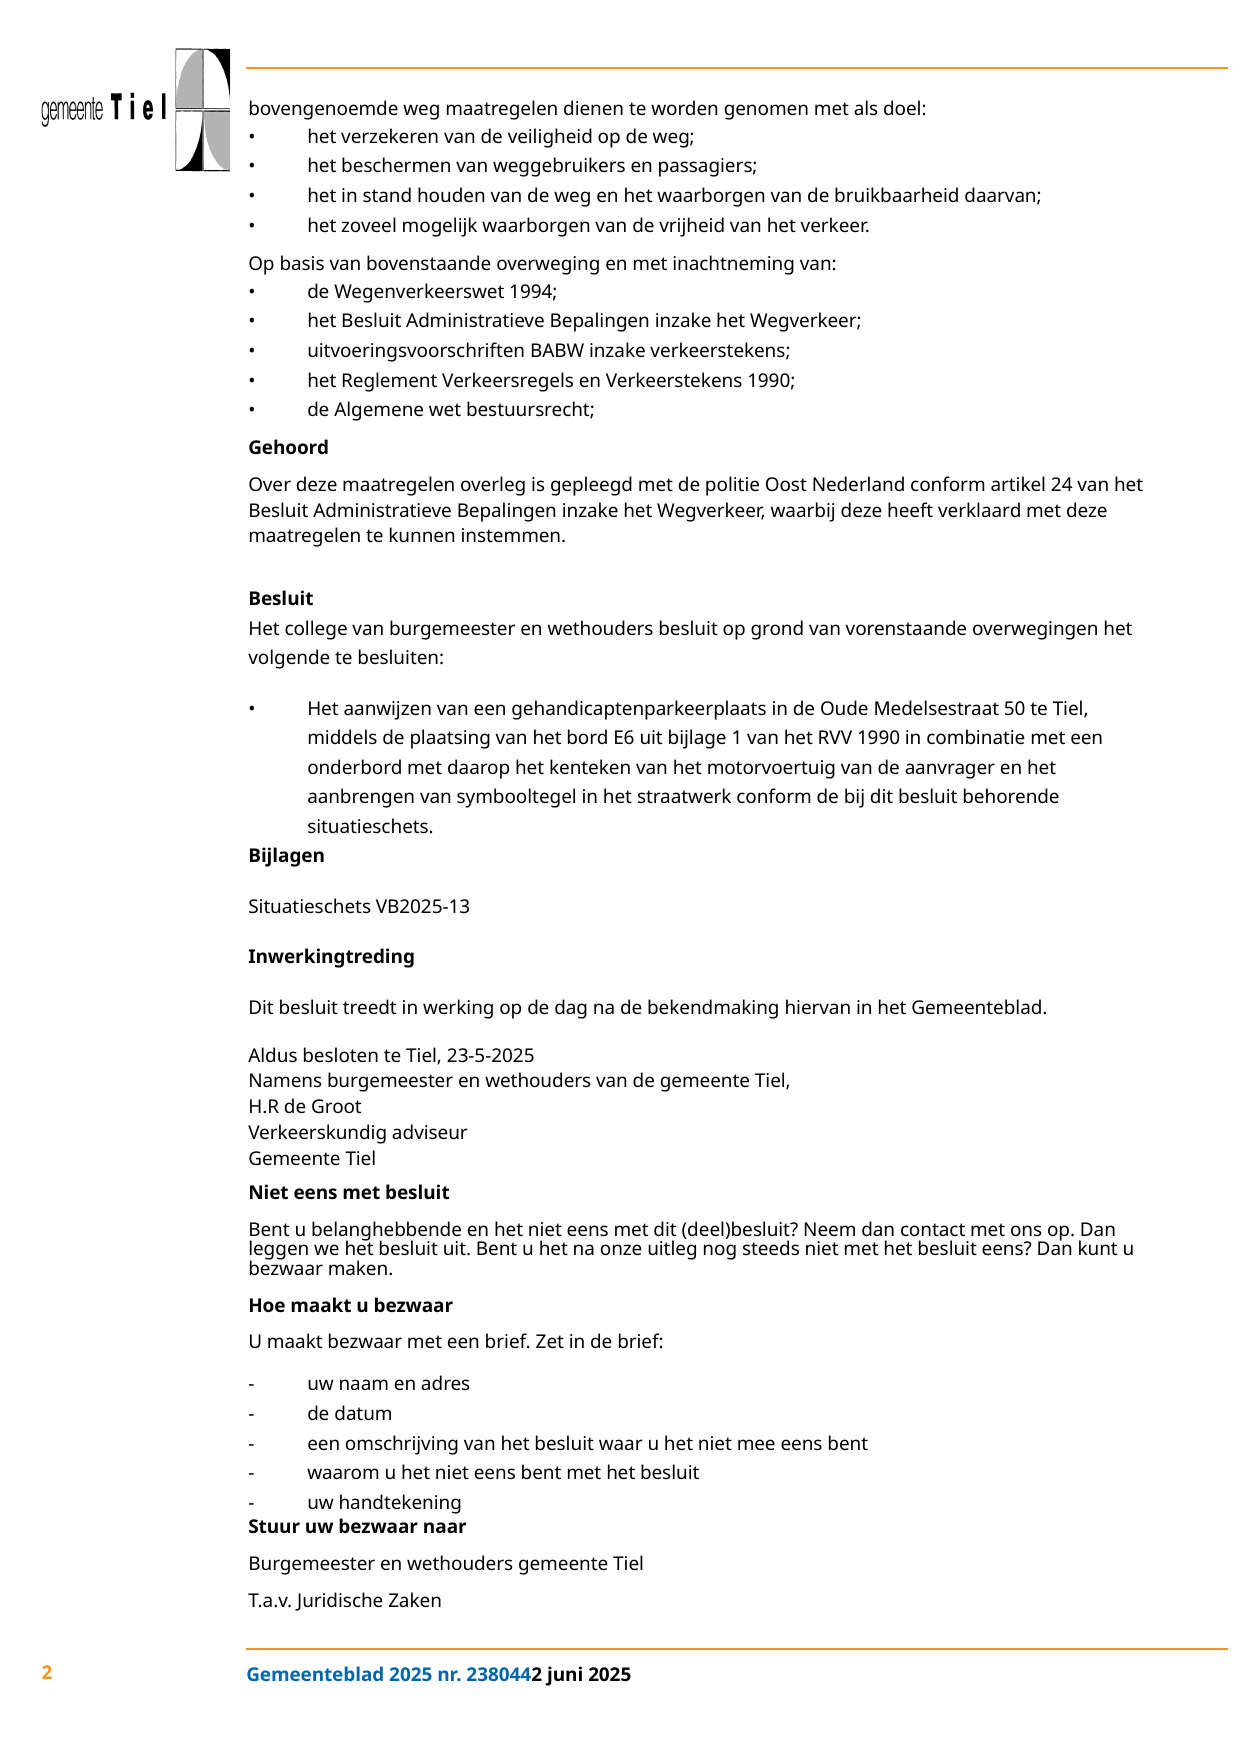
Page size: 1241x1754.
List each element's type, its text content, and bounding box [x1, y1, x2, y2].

text Dit besluit treedt in werking op de dag na de bekendmaking hiervan in het Gemeenteblad. [248, 994, 1152, 1020]
text Namens burgemeester en wethouders van de gemeente Tiel, [248, 1067, 1152, 1093]
text bovengenoemde weg maatregelen dienen te worden genomen met als doel: [248, 95, 1152, 121]
text Op basis van bovenstaande overweging en met inachtneming van: [248, 250, 1152, 276]
list uw handtekening [248, 1489, 1152, 1514]
list het Reglement Verkeersregels en Verkeerstekens 1990; [248, 367, 1152, 393]
text Situatieschets VB2025-13 [248, 893, 1152, 919]
text Inwerkingtreding [248, 943, 1152, 969]
list uw naam en adres [248, 1371, 1152, 1396]
text Hoe maakt u bezwaar [248, 1297, 1152, 1316]
text U maakt bezwaar met een brief. Zet in de brief: [248, 1333, 1152, 1353]
list waarom u het niet eens bent met het besluit [248, 1459, 1152, 1485]
text Over deze maatregelen overleg is gepleegd met de politie Oost Nederland conform artikel 24 van het Besluit Administratieve Bepalingen inzake het Wegverkeer, waarbij deze heeft verklaard met deze maatregelen te kunnen instemmen. [248, 471, 1152, 548]
text Gehoord [248, 434, 1152, 460]
text Niet eens met besluit [248, 1184, 1152, 1203]
text Burgemeester en wethouders gemeente Tiel [248, 1555, 1152, 1575]
list een omschrijving van het besluit waar u het niet mee eens bent [248, 1430, 1152, 1455]
text Verkeerskundig adviseur [248, 1119, 1152, 1145]
text Bent u belanghebbende en het niet eens met dit (deel)besluit? Neem dan contact met ons op. Dan leggen we het besluit uit. Bent u het na onze uitleg nog steeds niet met het besluit eens? Dan kunt u bezwaar maken. [248, 1221, 1152, 1279]
list de Algemene wet bestuursrecht; [248, 396, 1152, 422]
text T.a.v. Juridische Zaken [248, 1592, 1152, 1612]
list uitvoeringsvoorschriften BABW inzake verkeerstekens; [248, 337, 1152, 363]
list het Besluit Administratieve Bepalingen inzake het Wegverkeer; [248, 308, 1152, 333]
text Het college van burgemeester en wethouders besluit op grond van vorenstaande overwegingen het volgende te besluiten: [248, 615, 1152, 670]
text Bijlagen [248, 843, 1152, 868]
list de datum [248, 1400, 1152, 1426]
list het beschermen van weggebruikers en passagiers; [248, 153, 1152, 178]
text Aldus besloten te Tiel, 23-5-2025 [248, 1042, 1152, 1067]
picture [41, 47, 231, 172]
text Gemeente Tiel [248, 1145, 1152, 1170]
text Besluit [248, 585, 1152, 611]
list het verzekeren van de veiligheid op de weg; [248, 123, 1152, 149]
text Stuur uw bezwaar naar [248, 1518, 1152, 1538]
text H.R de Groot [248, 1093, 1152, 1119]
list de Wegenverkeerswet 1994; [248, 278, 1152, 304]
list het zoveel mogelijk waarborgen van de vrijheid van het verkeer. [248, 212, 1152, 238]
list Het aanwijzen van een gehandicaptenparkeerplaats in de Oude Medelsestraat 50 te Tiel, middels de plaatsing van het bord E6 uit bijlage 1 van het RVV 1990 in combinatie met een onderbord met daarop het kenteken van het motorvoertuig van de aanvrager en het aanbrengen van symbooltegel in het straatwerk conform de bij dit besluit behorende situatieschets. [248, 695, 1152, 839]
list het in stand houden van de weg en het waarborgen van de bruikbaarheid daarvan; [248, 182, 1152, 208]
